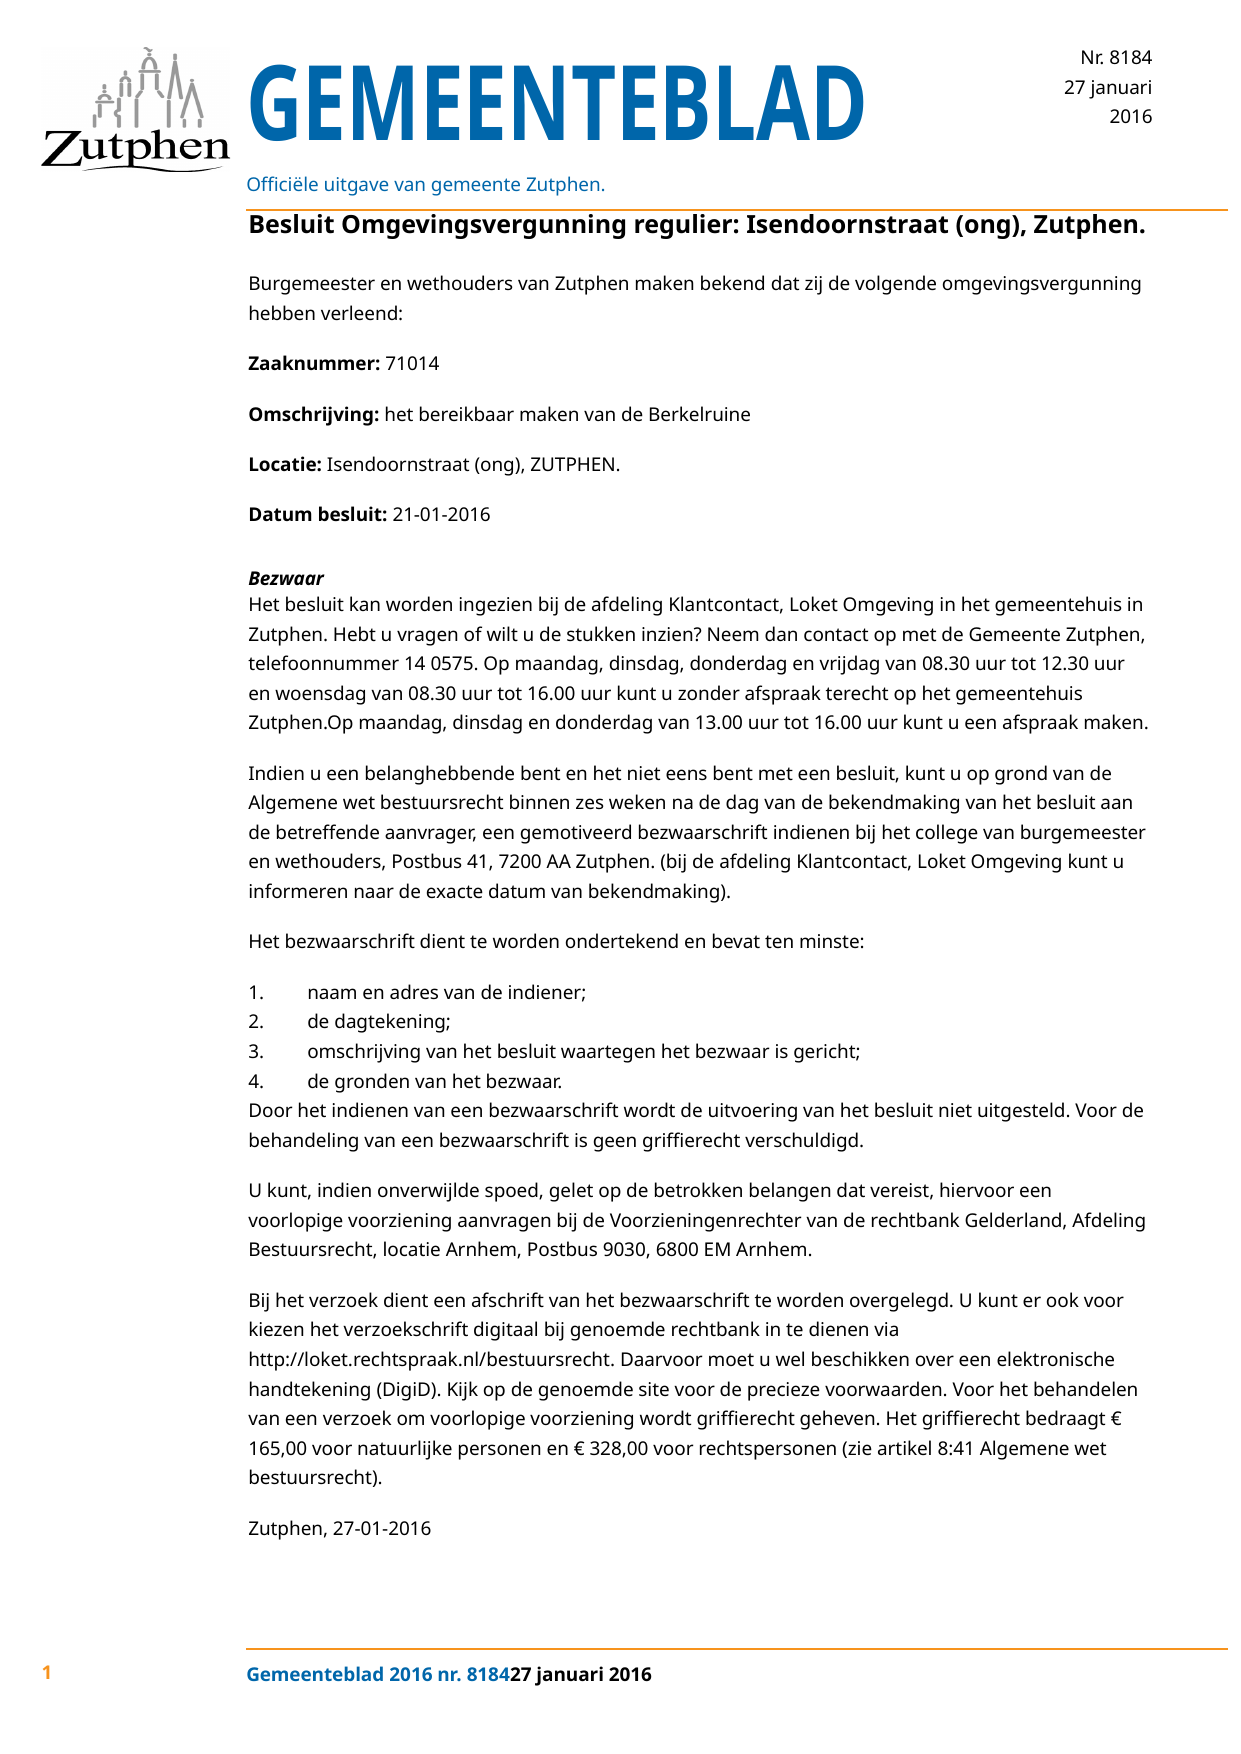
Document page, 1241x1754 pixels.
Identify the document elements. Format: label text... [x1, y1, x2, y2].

text U kunt, indien onverwijlde spoed, gelet op de betrokken belangen dat vereist, hiervoor een voorlopige voorziening aanvragen bij de Voorzieningenrechter van de rechtbank Gelderland, Afdeling Bestuursrecht, locatie Arnhem, Postbus 9030, 6800 EM Arnhem. [248, 1177, 1152, 1262]
text Datum besluit: 21-01-2016 [248, 502, 1152, 527]
text Besluit Omgevingsvergunning regulier: Isendoornstraat (ong), Zutphen. [248, 211, 1152, 241]
text Omschrijving: het bereikbaar maken van de Berkelruine [248, 401, 1152, 426]
text Locatie: Isendoornstraat (ong), ZUTPHEN. [248, 451, 1152, 477]
text Door het indienen van een bezwaarschrift wordt de uitvoering van het besluit niet uitgesteld. Voor de behandeling van een bezwaarschrift is geen griffierecht verschuldigd. [248, 1097, 1152, 1153]
text Zutphen, 27-01-2016 [248, 1515, 1152, 1541]
text Burgemeester en wethouders van Zutphen maken bekend dat zij de volgende omgevingsvergunning hebben verleend: [248, 270, 1152, 326]
text Het besluit kan worden ingezien bij de afdeling Klantcontact, Loket Omgeving in het gemeentehuis in Zutphen. Hebt u vragen of wilt u de stukken inzien? Neem dan contact op met de Gemeente Zutphen, telefoonnummer 14 0575. Op maandag, dinsdag, donderdag en vrijdag van 08.30 uur tot 12.30 uur en woensdag van 08.30 uur tot 16.00 uur kunt u zonder afspraak terecht op het gemeentehuis Zutphen.Op maandag, dinsdag en donderdag van 13.00 uur tot 16.00 uur kunt u een afspraak maken. [248, 591, 1152, 735]
text Zaaknummer: 71014 [248, 350, 1152, 376]
list omschrijving van het besluit waartegen het bezwaar is gericht; [248, 1038, 1152, 1064]
list naam en adres van de indiener; [248, 979, 1152, 1005]
list de gronden van het bezwaar. [248, 1068, 1152, 1094]
text Bij het verzoek dient een afschrift van het bezwaarschrift te worden overgelegd. U kunt er ook voor kiezen het verzoekschrift digitaal bij genoemde rechtbank in te dienen via http://loket.rechtspraak.nl/bestuursrecht. Daarvoor moet u wel beschikken over een elektronische handtekening (DigiD). Kijk op de genoemde site voor de precieze voorwaarden. Voor het behandelen van een verzoek om voorlopige voorziening wordt griffierecht geheven. Het griffierecht bedraagt € 165,00 voor natuurlijke personen en € 328,00 voor rechtspersonen (zie artikel 8:41 Algemene wet bestuursrecht). [248, 1287, 1152, 1490]
text Indien u een belanghebbende bent en het niet eens bent met een besluit, kunt u op grond van de Algemene wet bestuursrecht binnen zes weken na de dag van de bekendmaking van het besluit aan de betreffende aanvrager, een gemotiveerd bezwaarschrift indienen bij het college van burgemeester en wethouders, Postbus 41, 7200 AA Zutphen. (bij de afdeling Klantcontact, Loket Omgeving kunt u informeren naar de exacte datum van bekendmaking). [248, 760, 1152, 904]
text Bezwaar [248, 566, 1152, 591]
text Het bezwaarschrift dient te worden ondertekend en bevat ten minste: [248, 929, 1152, 954]
list de dagtekening; [248, 1009, 1152, 1034]
picture [41, 47, 231, 172]
